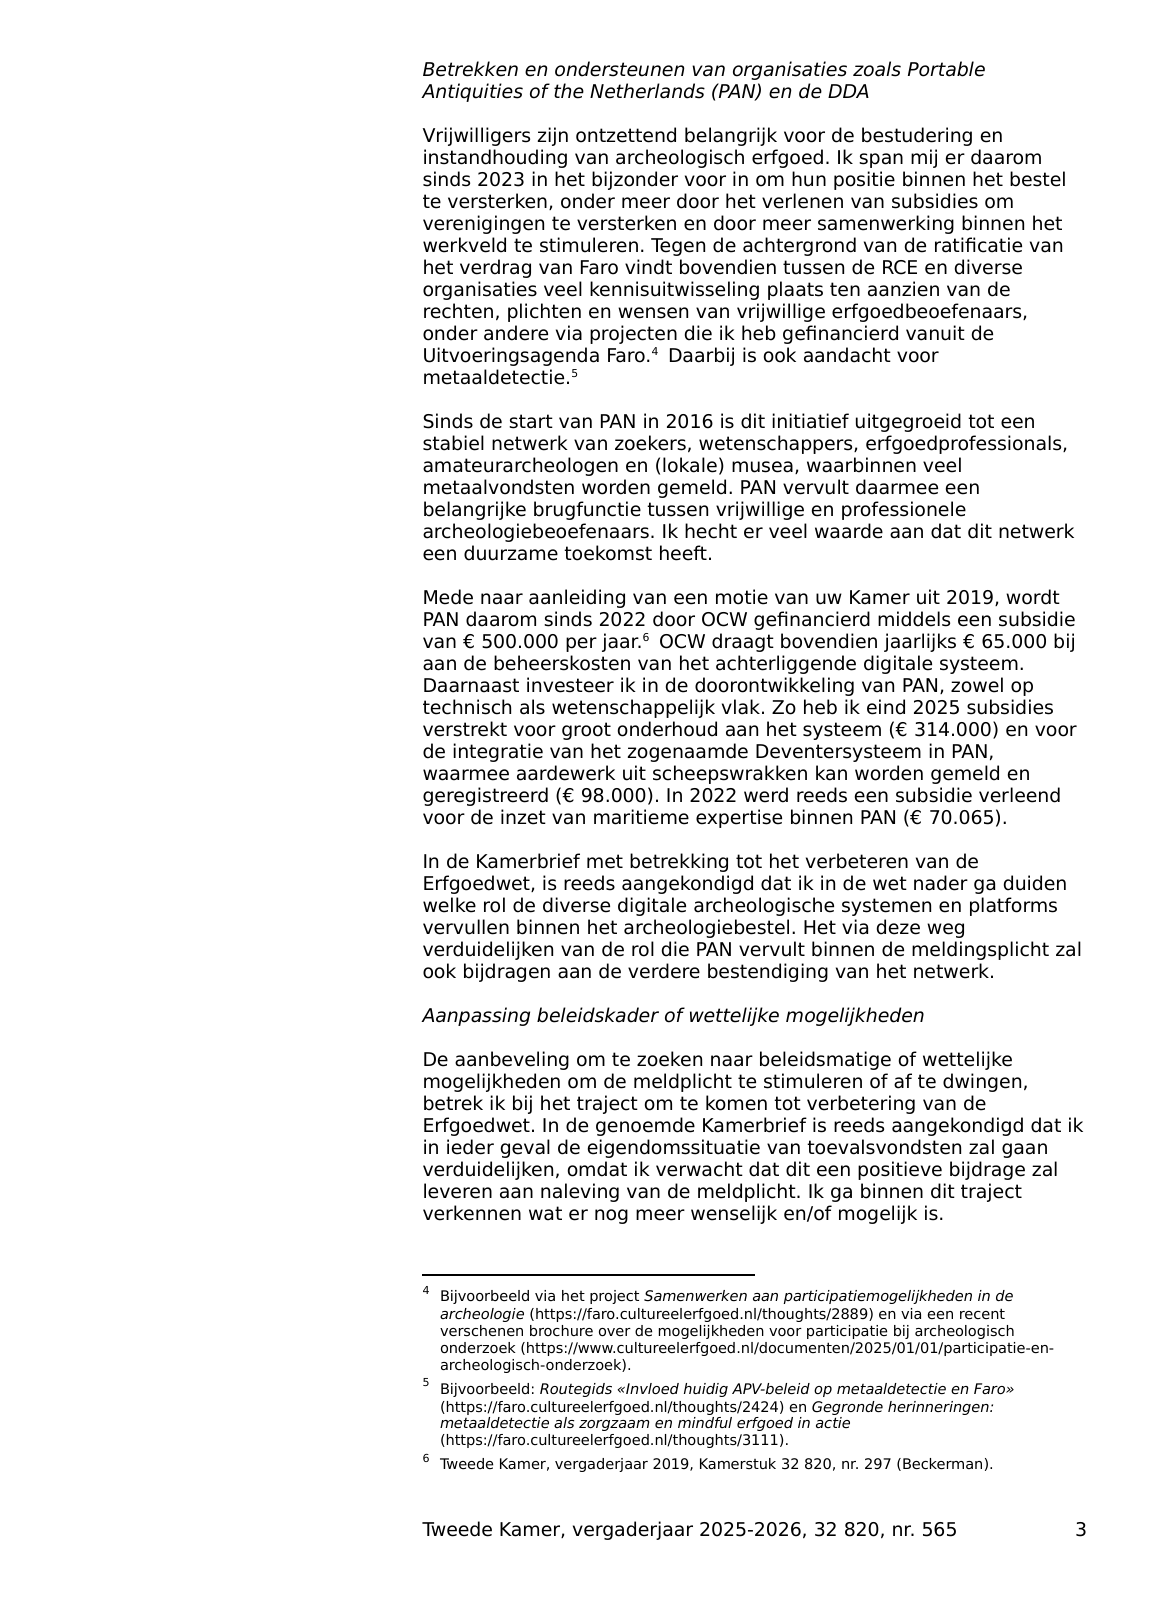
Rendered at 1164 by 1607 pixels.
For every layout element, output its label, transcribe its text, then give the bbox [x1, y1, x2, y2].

text Mede naar aanleiding van een motie van uw Kamer uit 2019, wordt PAN daarom sinds 2022 door OCW gefinancierd middels een subsidie van € 500.000 per jaar. OCW draagt bovendien jaarlijks € 65.000 bij aan de beheerskosten van het achterliggende digitale systeem. Daarnaast investeer ik in de doorontwikkeling van PAN, zowel op technisch als wetenschappelijk vlak. Zo heb ik eind 2025 subsidies verstrekt voor groot onderhoud aan het systeem (€ 314.000) en voor de integratie van het zogenaamde Deventersysteem in PAN, waarmee aardewerk uit scheepswrakken kan worden gemeld en geregistreerd (€ 98.000). In 2022 werd reeds een subsidie verleend voor de inzet van maritieme expertise binnen PAN (€ 70.065). [422, 587, 1087, 829]
subtitle Aanpassing beleidskader of wettelijke mogelijkheden [422, 1005, 1087, 1027]
text Vrijwilligers zijn ontzettend belangrijk voor de bestudering en instandhouding van archeologisch erfgoed. Ik span mij er daarom sinds 2023 in het bijzonder voor in om hun positie binnen het bestel te versterken, onder meer door het verlenen van subsidies om verenigingen te versterken en door meer samenwerking binnen het werkveld te stimuleren. Tegen de achtergrond van de ratificatie van het verdrag van Faro vindt bovendien tussen de RCE en diverse organisaties veel kennisuitwisseling plaats ten aanzien van de rechten, plichten en wensen van vrijwillige erfgoedbeoefenaars, onder andere via projecten die ik heb gefinancierd vanuit de Uitvoeringsagenda Faro. Daarbij is ook aandacht voor metaaldetectie. [422, 125, 1087, 389]
subtitle Betrekken en ondersteunen van organisaties zoals Portable Antiquities of the Netherlands (PAN) en de DDA [422, 59, 1087, 103]
text Bijvoorbeeld via het project Samenwerken aan participatiemogelijkheden in de archeologie (https://faro.cultureelerfgoed.nl/thoughts/2889) en via een recent verschenen brochure over de mogelijkheden voor participatie bij archeologisch onderzoek (https://www.cultureelerfgoed.nl/documenten/2025/01/01/participatie-en-archeologisch-onderzoek). [422, 1284, 1087, 1374]
text In de Kamerbrief met betrekking tot het verbeteren van de Erfgoedwet, is reeds aangekondigd dat ik in de wet nader ga duiden welke rol de diverse digitale archeologische systemen en platforms vervullen binnen het archeologiebestel. Het via deze weg verduidelijken van de rol die PAN vervult binnen de meldingsplicht zal ook bijdragen aan de verdere bestendiging van het netwerk. [422, 851, 1087, 983]
text Bijvoorbeeld: Routegids «Invloed huidig APV-beleid op metaaldetectie en Faro» (https://faro.cultureelerfgoed.nl/thoughts/2424) en Gegronde herinneringen: metaaldetectie als zorgzaam en mindful erfgoed in actie (https://faro.cultureelerfgoed.nl/thoughts/3111). [422, 1377, 1087, 1449]
text Sinds de start van PAN in 2016 is dit initiatief uitgegroeid tot een stabiel netwerk van zoekers, wetenschappers, erfgoedprofessionals, amateurarcheologen en (lokale) musea, waarbinnen veel metaalvondsten worden gemeld. PAN vervult daarmee een belangrijke brugfunctie tussen vrijwillige en professionele archeologiebeoefenaars. Ik hecht er veel waarde aan dat dit netwerk een duurzame toekomst heeft. [422, 411, 1087, 565]
text De aanbeveling om te zoeken naar beleidsmatige of wettelijke mogelijkheden om de meldplicht te stimuleren of af te dwingen, betrek ik bij het traject om te komen tot verbetering van de Erfgoedwet. In de genoemde Kamerbrief is reeds aangekondigd dat ik in ieder geval de eigendomssituatie van toevalsvondsten zal gaan verduidelijken, omdat ik verwacht dat dit een positieve bijdrage zal leveren aan naleving van de meldplicht. Ik ga binnen dit traject verkennen wat er nog meer wenselijk en/of mogelijk is. [422, 1049, 1087, 1225]
text Tweede Kamer, vergaderjaar 2019, Kamerstuk 32 820, nr. 297 (Beckerman). [422, 1452, 1087, 1474]
